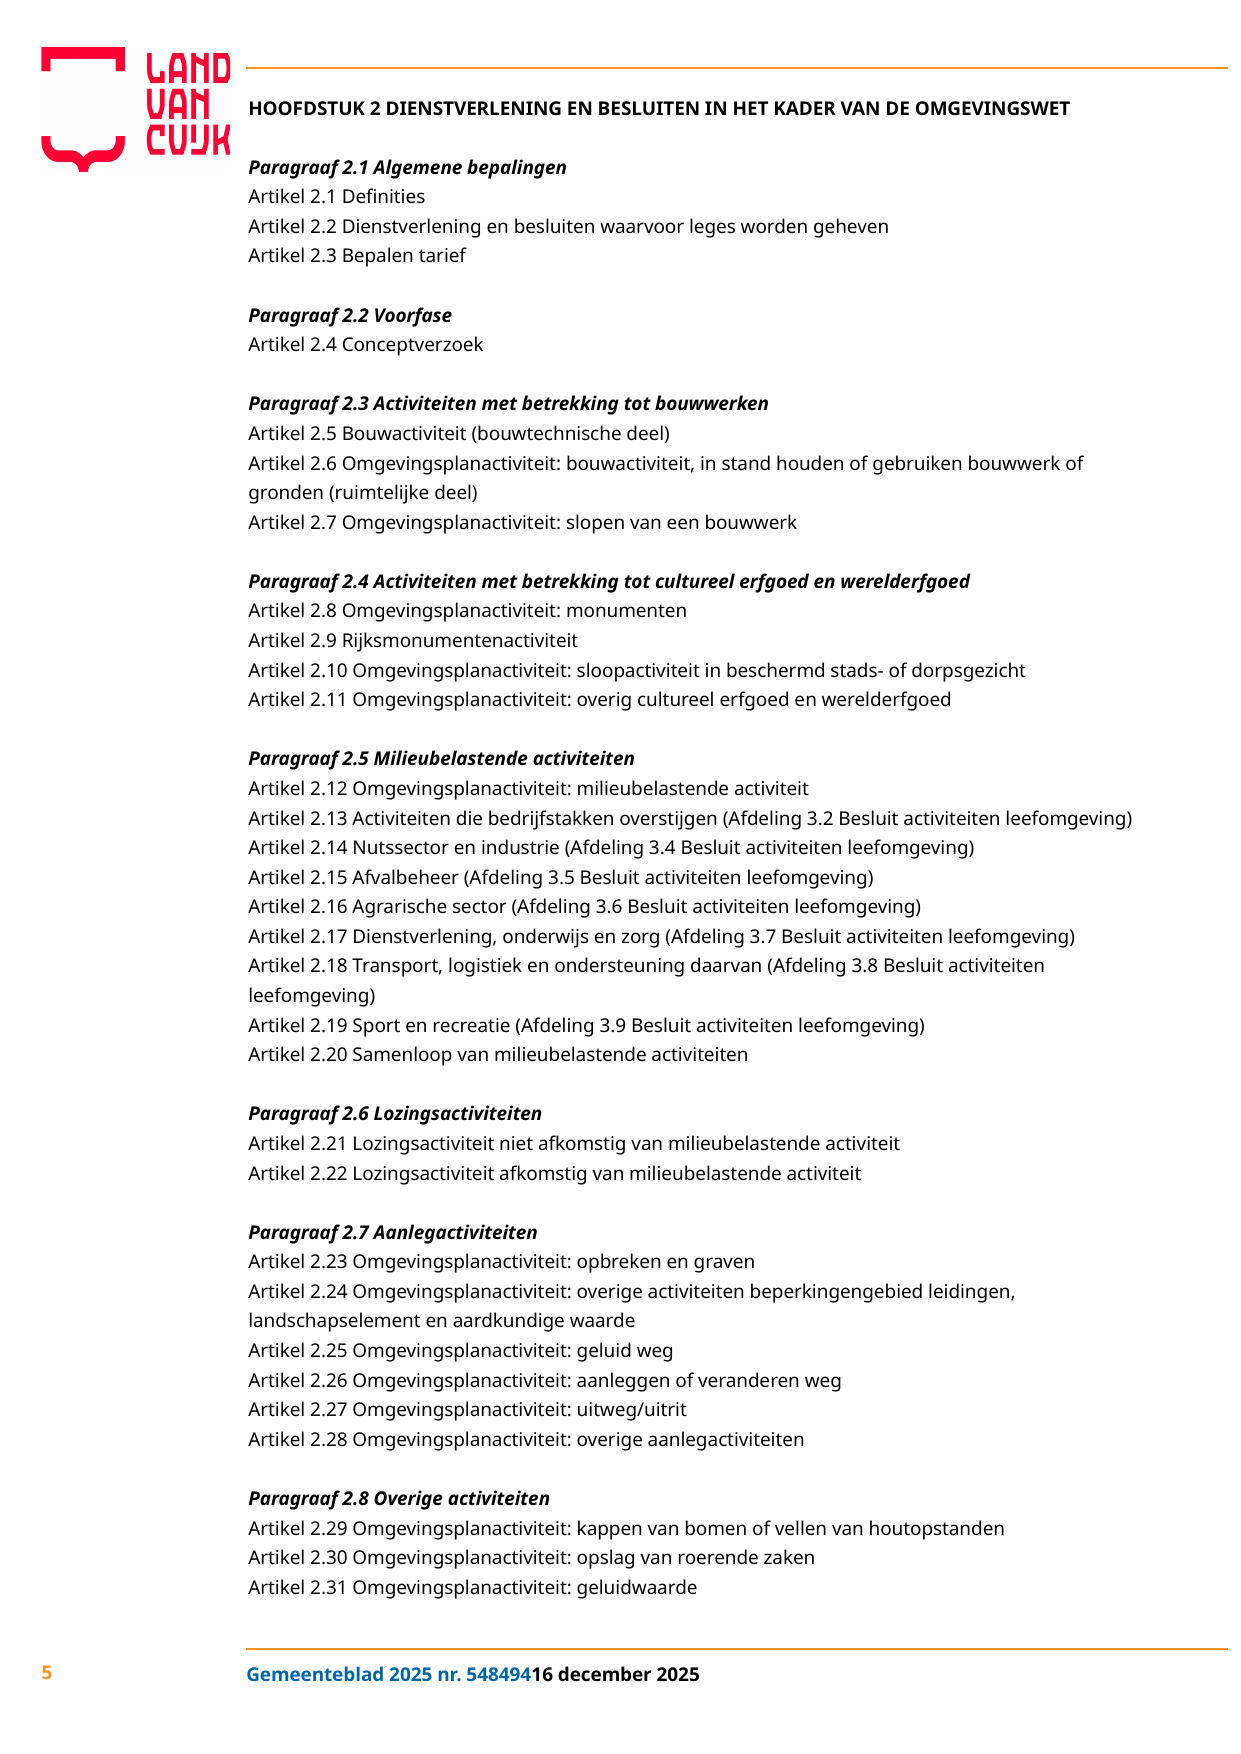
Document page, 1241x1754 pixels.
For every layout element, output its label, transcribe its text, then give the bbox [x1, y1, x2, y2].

text Artikel 2.8 Omgevingsplanactiviteit: monumenten [248, 598, 1152, 623]
text Artikel 2.18 Transport, logistiek en ondersteuning daarvan (Afdeling 3.8 Besluit activiteiten leefomgeving) [248, 953, 1152, 1008]
text Artikel 2.22 Lozingsactiviteit afkomstig van milieubelastende activiteit [248, 1160, 1152, 1186]
text Artikel 2.23 Omgevingsplanactiviteit: opbreken en graven [248, 1248, 1152, 1274]
text Artikel 2.13 Activiteiten die bedrijfstakken overstijgen (Afdeling 3.2 Besluit activiteiten leefomgeving) [248, 805, 1152, 831]
text Paragraaf 2.6 Lozingsactiviteiten [248, 1101, 1152, 1126]
picture [41, 47, 231, 172]
text Artikel 2.21 Lozingsactiviteit niet afkomstig van milieubelastende activiteit [248, 1130, 1152, 1156]
text Artikel 2.17 Dienstverlening, onderwijs en zorg (Afdeling 3.7 Besluit activiteiten leefomgeving) [248, 923, 1152, 949]
text Artikel 2.11 Omgevingsplanactiviteit: overig cultureel erfgoed en werelderfgoed [248, 686, 1152, 712]
text Artikel 2.27 Omgevingsplanactiviteit: uitweg/uitrit [248, 1396, 1152, 1422]
text Artikel 2.4 Conceptverzoek [248, 331, 1152, 357]
text Artikel 2.24 Omgevingsplanactiviteit: overige activiteiten beperkingengebied leidingen, landschapselement en aardkundige waarde [248, 1278, 1152, 1333]
text Artikel 2.19 Sport en recreatie (Afdeling 3.9 Besluit activiteiten leefomgeving) [248, 1012, 1152, 1038]
text Artikel 2.6 Omgevingsplanactiviteit: bouwactiviteit, in stand houden of gebruiken bouwwerk of gronden (ruimtelijke deel) [248, 450, 1152, 505]
text Artikel 2.29 Omgevingsplanactiviteit: kappen van bomen of vellen van houtopstanden [248, 1515, 1152, 1541]
text Artikel 2.30 Omgevingsplanactiviteit: opslag van roerende zaken [248, 1544, 1152, 1570]
text Paragraaf 2.7 Aanlegactiviteiten [248, 1219, 1152, 1245]
text Artikel 2.2 Dienstverlening en besluiten waarvoor leges worden geheven [248, 213, 1152, 239]
text Paragraaf 2.8 Overige activiteiten [248, 1485, 1152, 1511]
text HOOFDSTUK 2 DIENSTVERLENING EN BESLUITEN IN HET KADER VAN DE OMGEVINGSWET [248, 95, 1152, 121]
text Artikel 2.31 Omgevingsplanactiviteit: geluidwaarde [248, 1574, 1152, 1600]
text Paragraaf 2.2 Voorfase [248, 302, 1152, 328]
text Artikel 2.1 Definities [248, 183, 1152, 209]
text Artikel 2.20 Samenloop van milieubelastende activiteiten [248, 1041, 1152, 1067]
text Artikel 2.3 Bepalen tarief [248, 243, 1152, 268]
text Artikel 2.9 Rijksmonumentenactiviteit [248, 627, 1152, 653]
text Paragraaf 2.5 Milieubelastende activiteiten [248, 746, 1152, 771]
text Artikel 2.28 Omgevingsplanactiviteit: overige aanlegactiviteiten [248, 1426, 1152, 1452]
text Artikel 2.26 Omgevingsplanactiviteit: aanleggen of veranderen weg [248, 1367, 1152, 1393]
text Artikel 2.14 Nutssector en industrie (Afdeling 3.4 Besluit activiteiten leefomgeving) [248, 834, 1152, 860]
text Paragraaf 2.4 Activiteiten met betrekking tot cultureel erfgoed en werelderfgoed [248, 568, 1152, 594]
text Artikel 2.10 Omgevingsplanactiviteit: sloopactiviteit in beschermd stads- of dorpsgezicht [248, 657, 1152, 683]
text Artikel 2.16 Agrarische sector (Afdeling 3.6 Besluit activiteiten leefomgeving) [248, 893, 1152, 919]
text Paragraaf 2.1 Algemene bepalingen [248, 154, 1152, 180]
text Artikel 2.25 Omgevingsplanactiviteit: geluid weg [248, 1337, 1152, 1363]
text Artikel 2.7 Omgevingsplanactiviteit: slopen van een bouwwerk [248, 509, 1152, 535]
text Artikel 2.12 Omgevingsplanactiviteit: milieubelastende activiteit [248, 775, 1152, 801]
text Paragraaf 2.3 Activiteiten met betrekking tot bouwwerken [248, 391, 1152, 416]
text Artikel 2.5 Bouwactiviteit (bouwtechnische deel) [248, 420, 1152, 446]
text Artikel 2.15 Afvalbeheer (Afdeling 3.5 Besluit activiteiten leefomgeving) [248, 864, 1152, 890]
